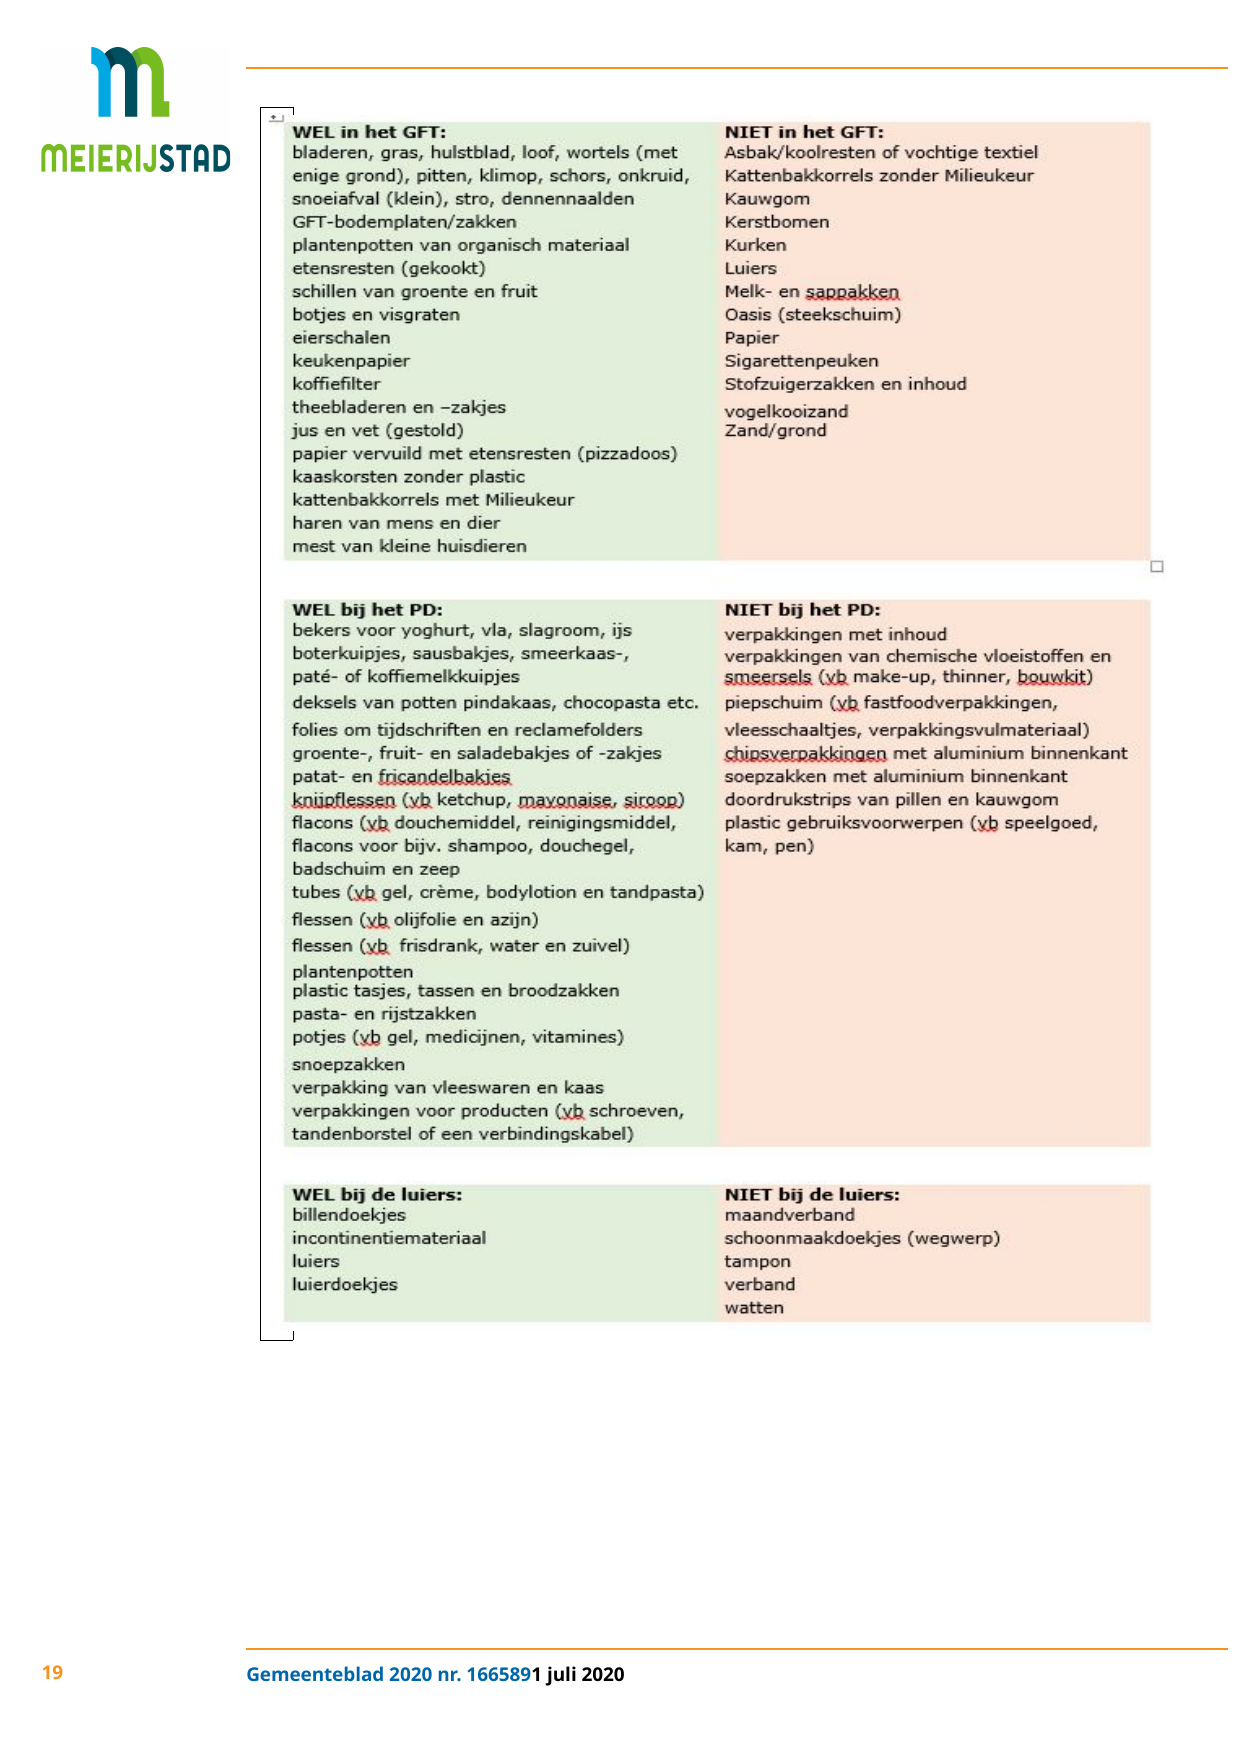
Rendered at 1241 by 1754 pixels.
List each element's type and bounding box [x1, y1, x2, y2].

picture [268, 115, 1167, 1331]
picture [41, 47, 231, 172]
